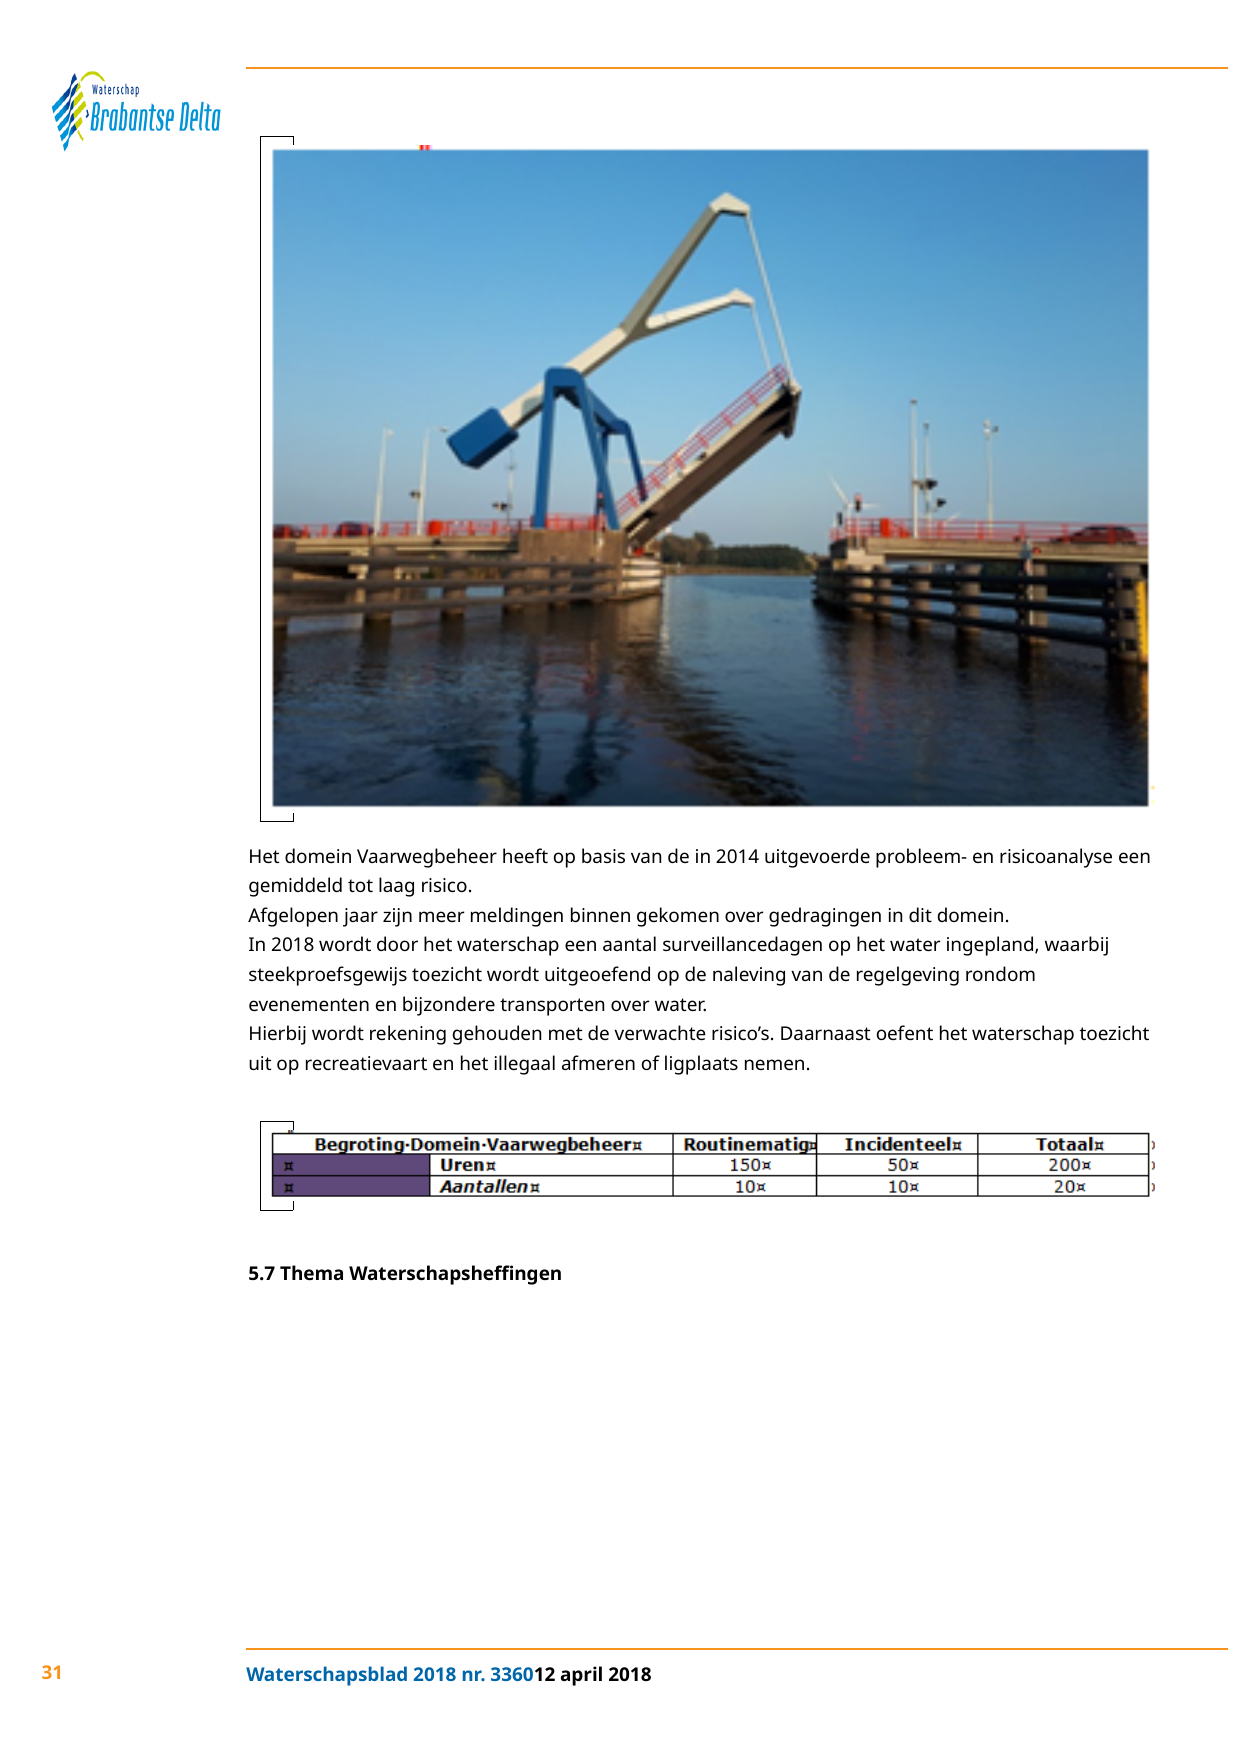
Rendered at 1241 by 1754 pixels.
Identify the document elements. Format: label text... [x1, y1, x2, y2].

picture [268, 145, 1155, 813]
text 5.7 Thema Waterschapsheffingen [248, 1261, 1152, 1286]
text Het domein Vaarwegbeheer heeft op basis van de in 2014 uitgevoerde probleem- en risicoanalyse een gemiddeld tot laag risico. [248, 843, 1152, 898]
text Afgelopen jaar zijn meer meldingen binnen gekomen over gedragingen in dit domein. [248, 902, 1152, 928]
picture [41, 47, 231, 172]
picture [268, 1130, 1155, 1201]
text In 2018 wordt door het waterschap een aantal surveillancedagen op het water ingepland, waarbij steekproefsgewijs toezicht wordt uitgeoefend op de naleving van de regelgeving rondom evenementen en bijzondere transporten over water. [248, 932, 1152, 1016]
text Hierbij wordt rekening gehouden met de verwachte risico’s. Daarnaast oefent het waterschap toezicht uit op recreatievaart en het illegaal afmeren of ligplaats nemen. [248, 1020, 1152, 1076]
